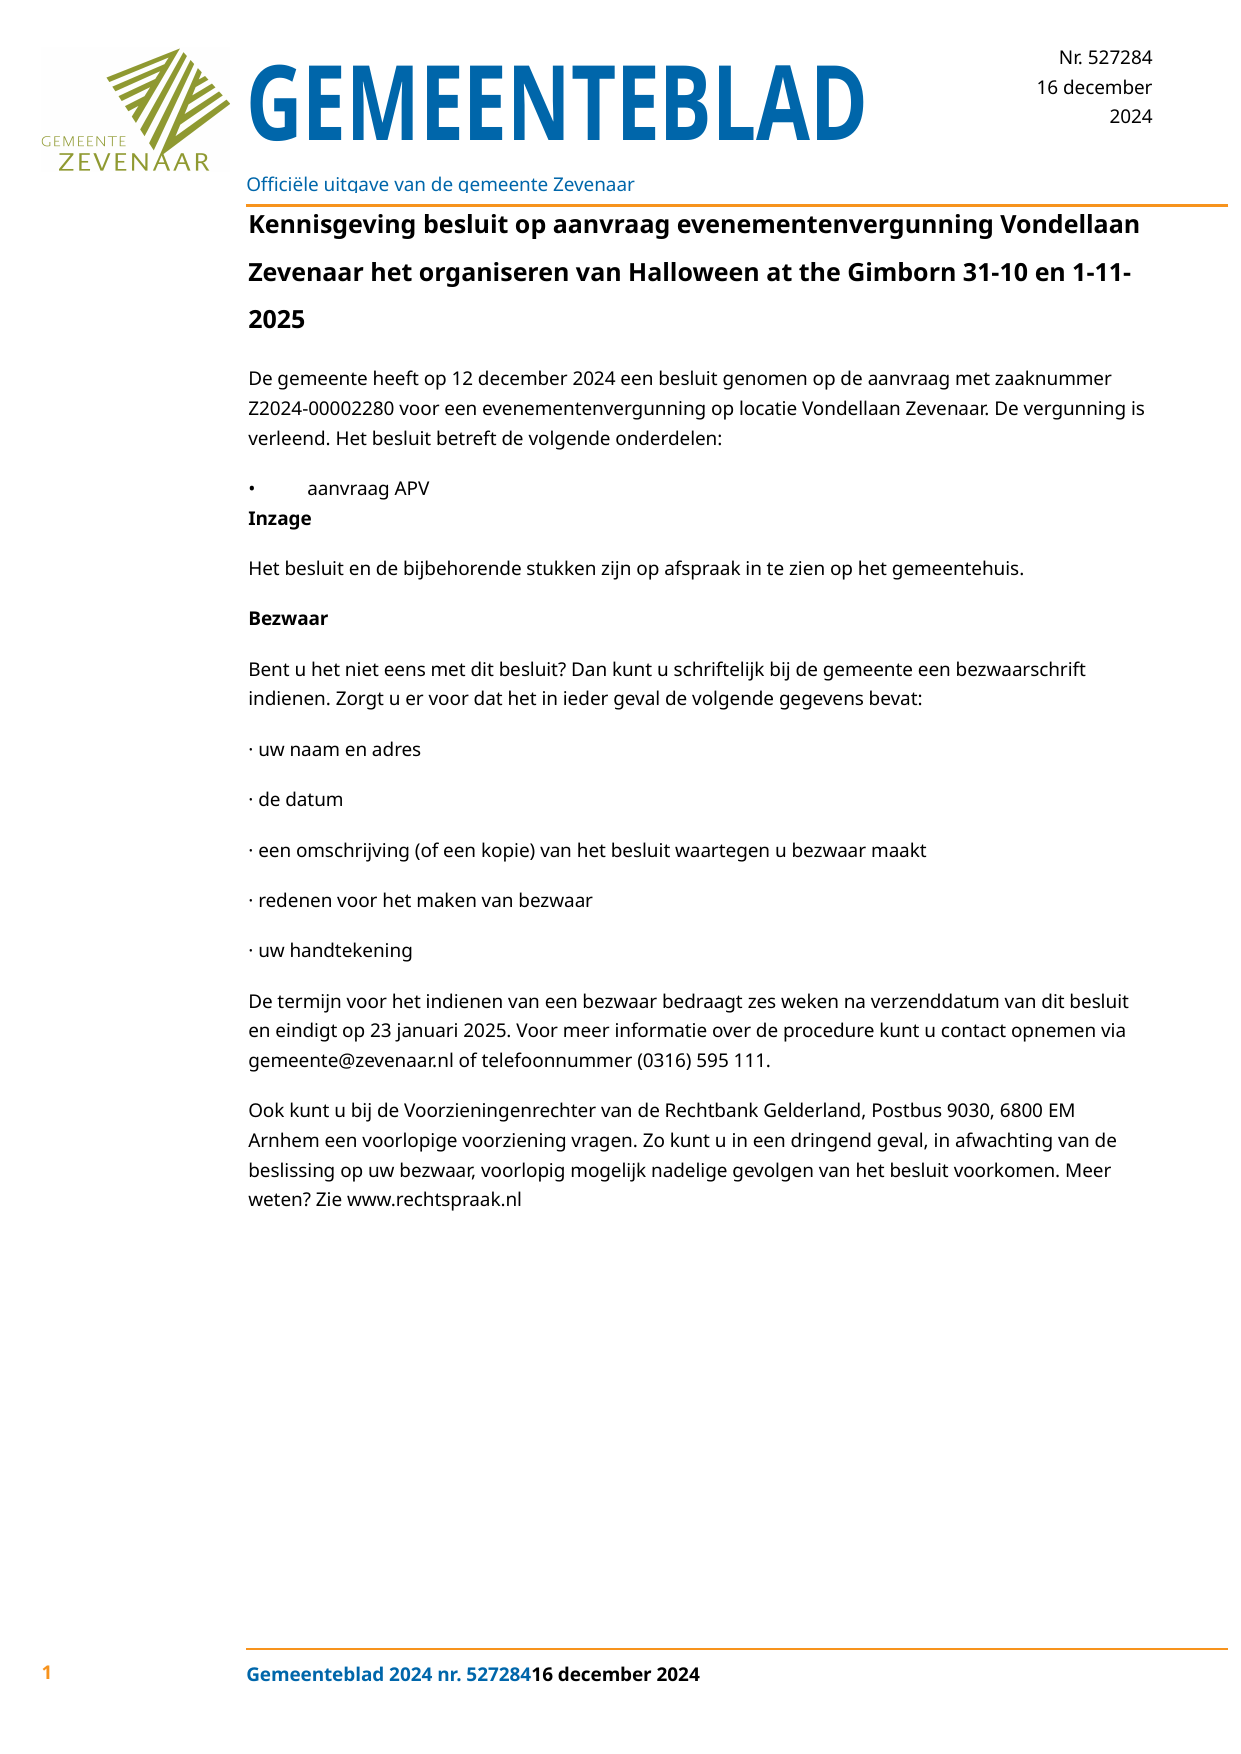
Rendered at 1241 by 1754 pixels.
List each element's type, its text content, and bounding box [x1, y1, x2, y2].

text · redenen voor het maken van bezwaar [248, 887, 1152, 913]
text · uw naam en adres [248, 736, 1152, 762]
text · een omschrijving (of een kopie) van het besluit waartegen u bezwaar maakt [248, 837, 1152, 862]
text Bezwaar [248, 606, 1152, 631]
text Kennisgeving besluit op aanvraag evenementenvergunning Vondellaan Zevenaar het organiseren van Halloween at the Gimborn 31-10 en 1-11-2025 [248, 207, 1152, 336]
text De termijn voor het indienen van een bezwaar bedraagt zes weken na verzenddatum van dit besluit en eindigt op 23 januari 2025. Voor meer informatie over de procedure kunt u contact opnemen via gemeente@zevenaar.nl of telefoonnummer (0316) 595 111. [248, 988, 1152, 1073]
text Inzage [248, 505, 1152, 530]
text · de datum [248, 786, 1152, 812]
text De gemeente heeft op 12 december 2024 een besluit genomen op de aanvraag met zaaknummer Z2024-00002280 voor een evenementenvergunning op locatie Vondellaan Zevenaar. De vergunning is verleend. Het besluit betreft de volgende onderdelen: [248, 366, 1152, 450]
text Bent u het niet eens met dit besluit? Dan kunt u schriftelijk bij de gemeente een bezwaarschrift indienen. Zorgt u er voor dat het in ieder geval de volgende gegevens bevat: [248, 656, 1152, 711]
text Ook kunt u bij de Voorzieningenrechter van de Rechtbank Gelderland, Postbus 9030, 6800 EM Arnhem een voorlopige voorziening vragen. Zo kunt u in een dringend geval, in afwachting van de beslissing op uw bezwaar, voorlopig mogelijk nadelige gevolgen van het besluit voorkomen. Meer weten? Zie www.rechtspraak.nl [248, 1098, 1152, 1212]
text Het besluit en de bijbehorende stukken zijn op afspraak in te zien op het gemeentehuis. [248, 555, 1152, 581]
list aanvraag APV [248, 475, 1152, 501]
text · uw handtekening [248, 938, 1152, 963]
picture [41, 47, 231, 172]
